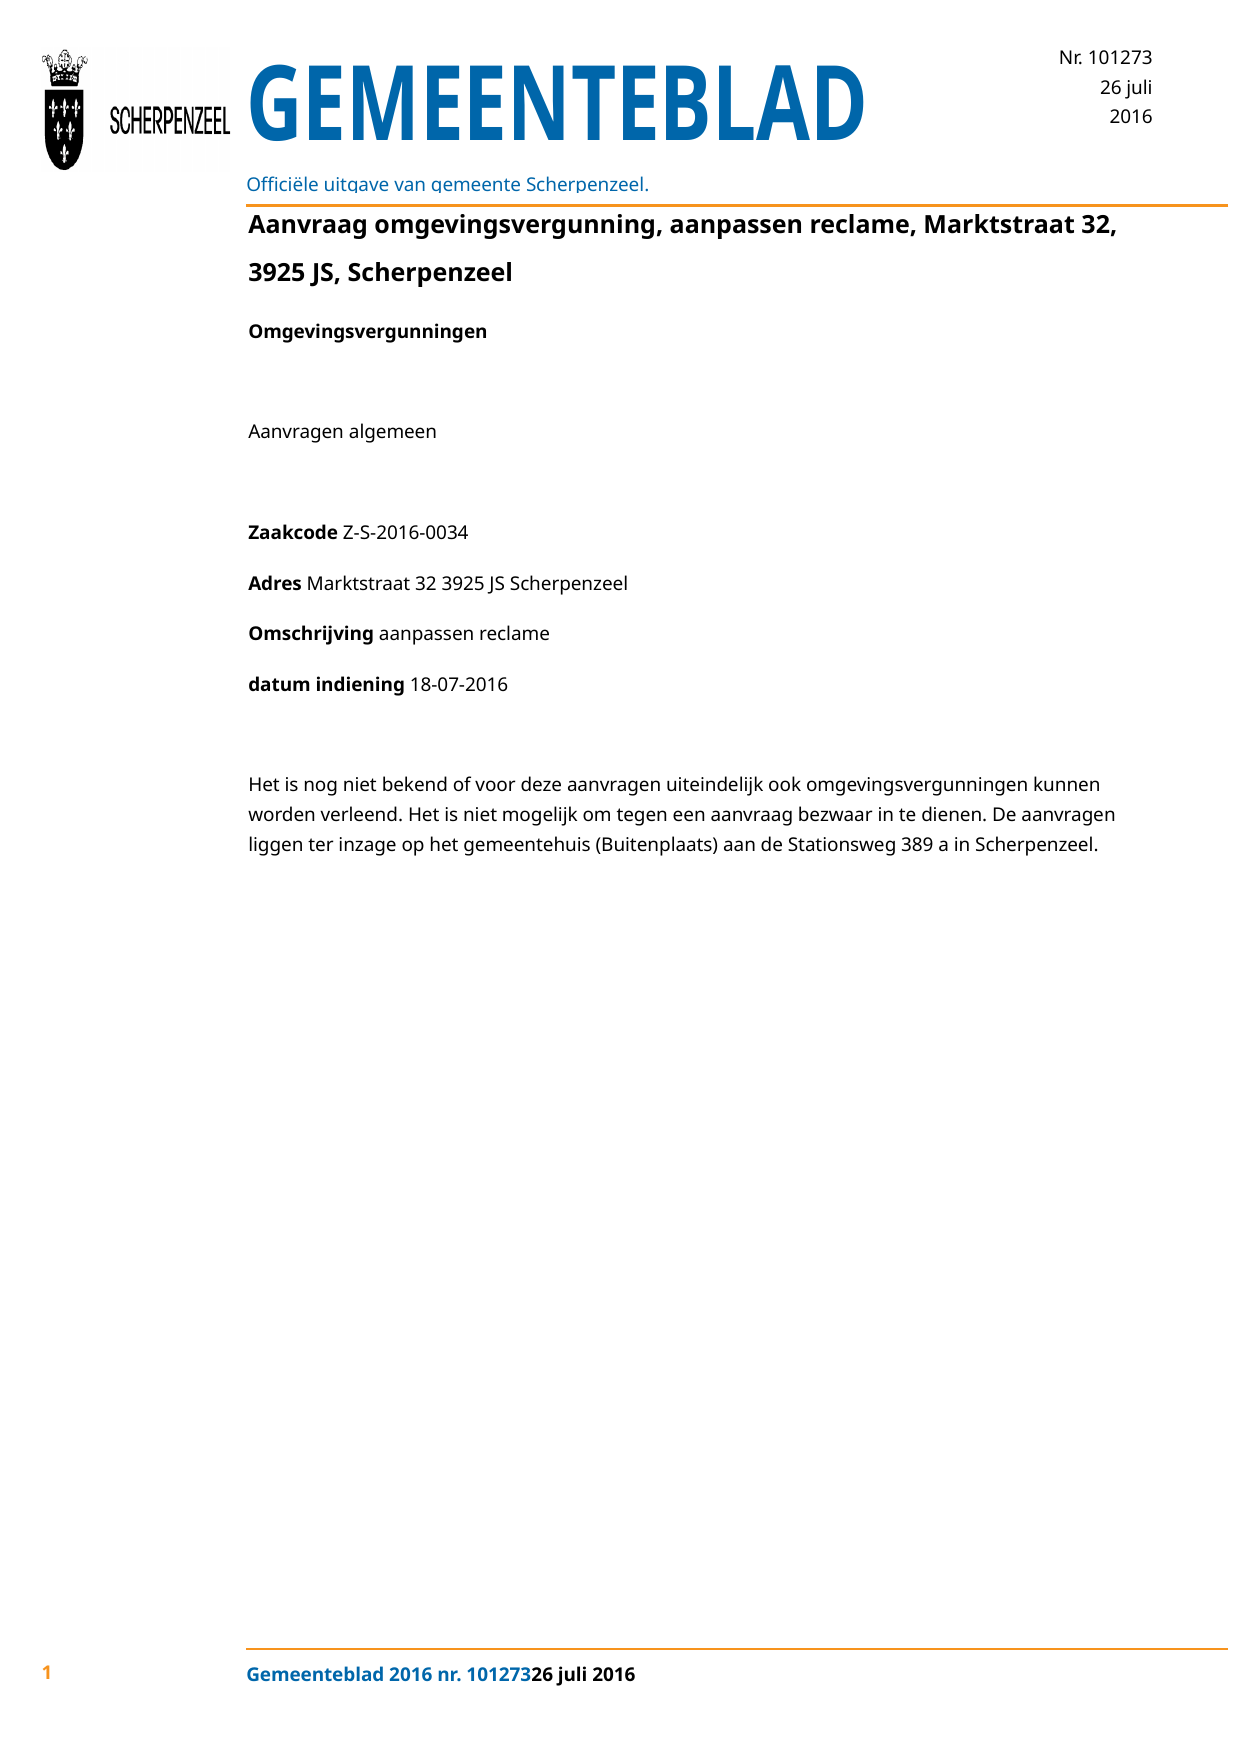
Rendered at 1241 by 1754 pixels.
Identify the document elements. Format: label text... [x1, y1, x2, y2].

text Omschrijving aanpassen reclame [248, 620, 1152, 646]
text datum indiening 18-07-2016 [248, 671, 1152, 697]
text Het is nog niet bekend of voor deze aanvragen uiteindelijk ook omgevingsvergunningen kunnen worden verleend. Het is niet mogelijk om tegen een aanvraag bezwaar in te dienen. De aanvragen liggen ter inzage op het gemeentehuis (Buitenplaats) aan de Stationsweg 389 a in Scherpenzeel. [248, 772, 1152, 857]
text Zaakcode Z-S-2016-0034 [248, 519, 1152, 545]
text Aanvragen algemeen [248, 419, 1152, 444]
text Adres Marktstraat 32 3925 JS Scherpenzeel [248, 570, 1152, 596]
text Aanvraag omgevingsvergunning, aanpassen reclame, Marktstraat 32, 3925 JS, Scherpenzeel [248, 207, 1152, 288]
picture [41, 47, 231, 172]
text Omgevingsvergunningen [248, 318, 1152, 344]
